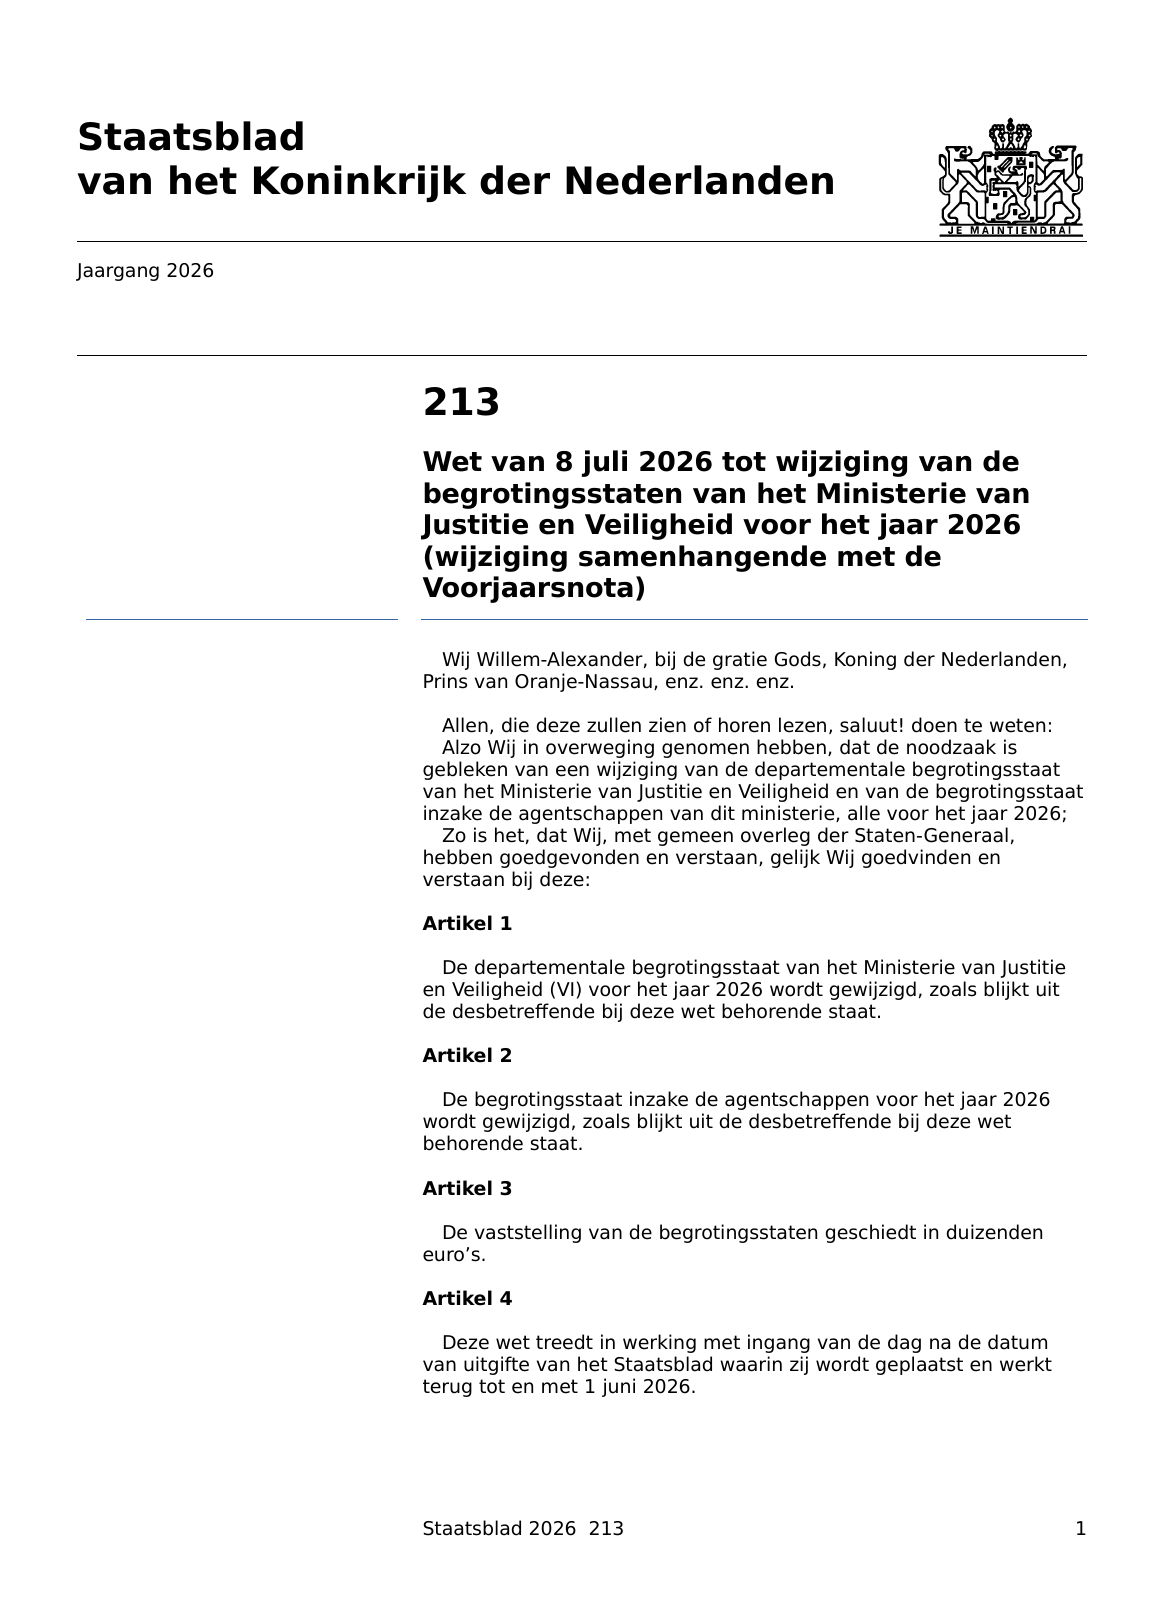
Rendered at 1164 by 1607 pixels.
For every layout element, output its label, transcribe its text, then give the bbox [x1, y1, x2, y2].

text De vaststelling van de begrotingsstaten geschiedt in duizenden euro’s. [422, 1222, 1087, 1266]
subtitle Artikel 3 [422, 1177, 1087, 1199]
text Zo is het, dat Wij, met gemeen overleg der Staten-Generaal, hebben goedgevonden en verstaan, gelijk Wij goedvinden en verstaan bij deze: [422, 825, 1087, 891]
text Wij Willem-Alexander, bij de gratie Gods, Koning der Nederlanden, Prins van Oranje-Nassau, enz. enz. enz. [422, 649, 1087, 693]
table_header [886, 100, 1087, 241]
picture [936, 115, 1087, 240]
subtitle Artikel 4 [422, 1288, 1087, 1310]
table_cell Jaargang 2026 [77, 242, 1087, 355]
text Alzo Wij in overweging genomen hebben, dat de noodzaak is gebleken van een wijziging van de departementale begrotingsstaat van het Ministerie van Justitie en Veiligheid en van de begrotingsstaat inzake de agentschappen van dit ministerie, alle voor het jaar 2026; [422, 737, 1087, 825]
text De departementale begrotingsstaat van het Ministerie van Justitie en Veiligheid (VI) voor het jaar 2026 wordt gewijzigd, zoals blijkt uit de desbetreffende bij deze wet behorende staat. [422, 957, 1087, 1023]
subtitle Artikel 1 [422, 913, 1087, 935]
text Deze wet treedt in werking met ingang van de dag na de datum van uitgifte van het Staatsblad waarin zij wordt geplaatst en werkt terug tot en met 1 juni 2026. [422, 1332, 1087, 1398]
subtitle Artikel 2 [422, 1045, 1087, 1067]
text De begrotingsstaat inzake de agentschappen voor het jaar 2026 wordt gewijzigd, zoals blijkt uit de desbetreffende bij deze wet behorende staat. [422, 1089, 1087, 1155]
table_header Staatsblad van het Koninkrijk der Nederlanden [77, 100, 886, 241]
text Allen, die deze zullen zien of horen lezen, saluut! doen te weten: [422, 715, 1087, 737]
text Wet van 8 juli 2026 tot wijziging van de begrotingsstaten van het Ministerie van Justitie en Veiligheid voor het jaar 2026 (wijziging samenhangende met de Voorjaarsnota) [422, 447, 1087, 604]
subtitle 213 [422, 381, 1087, 424]
